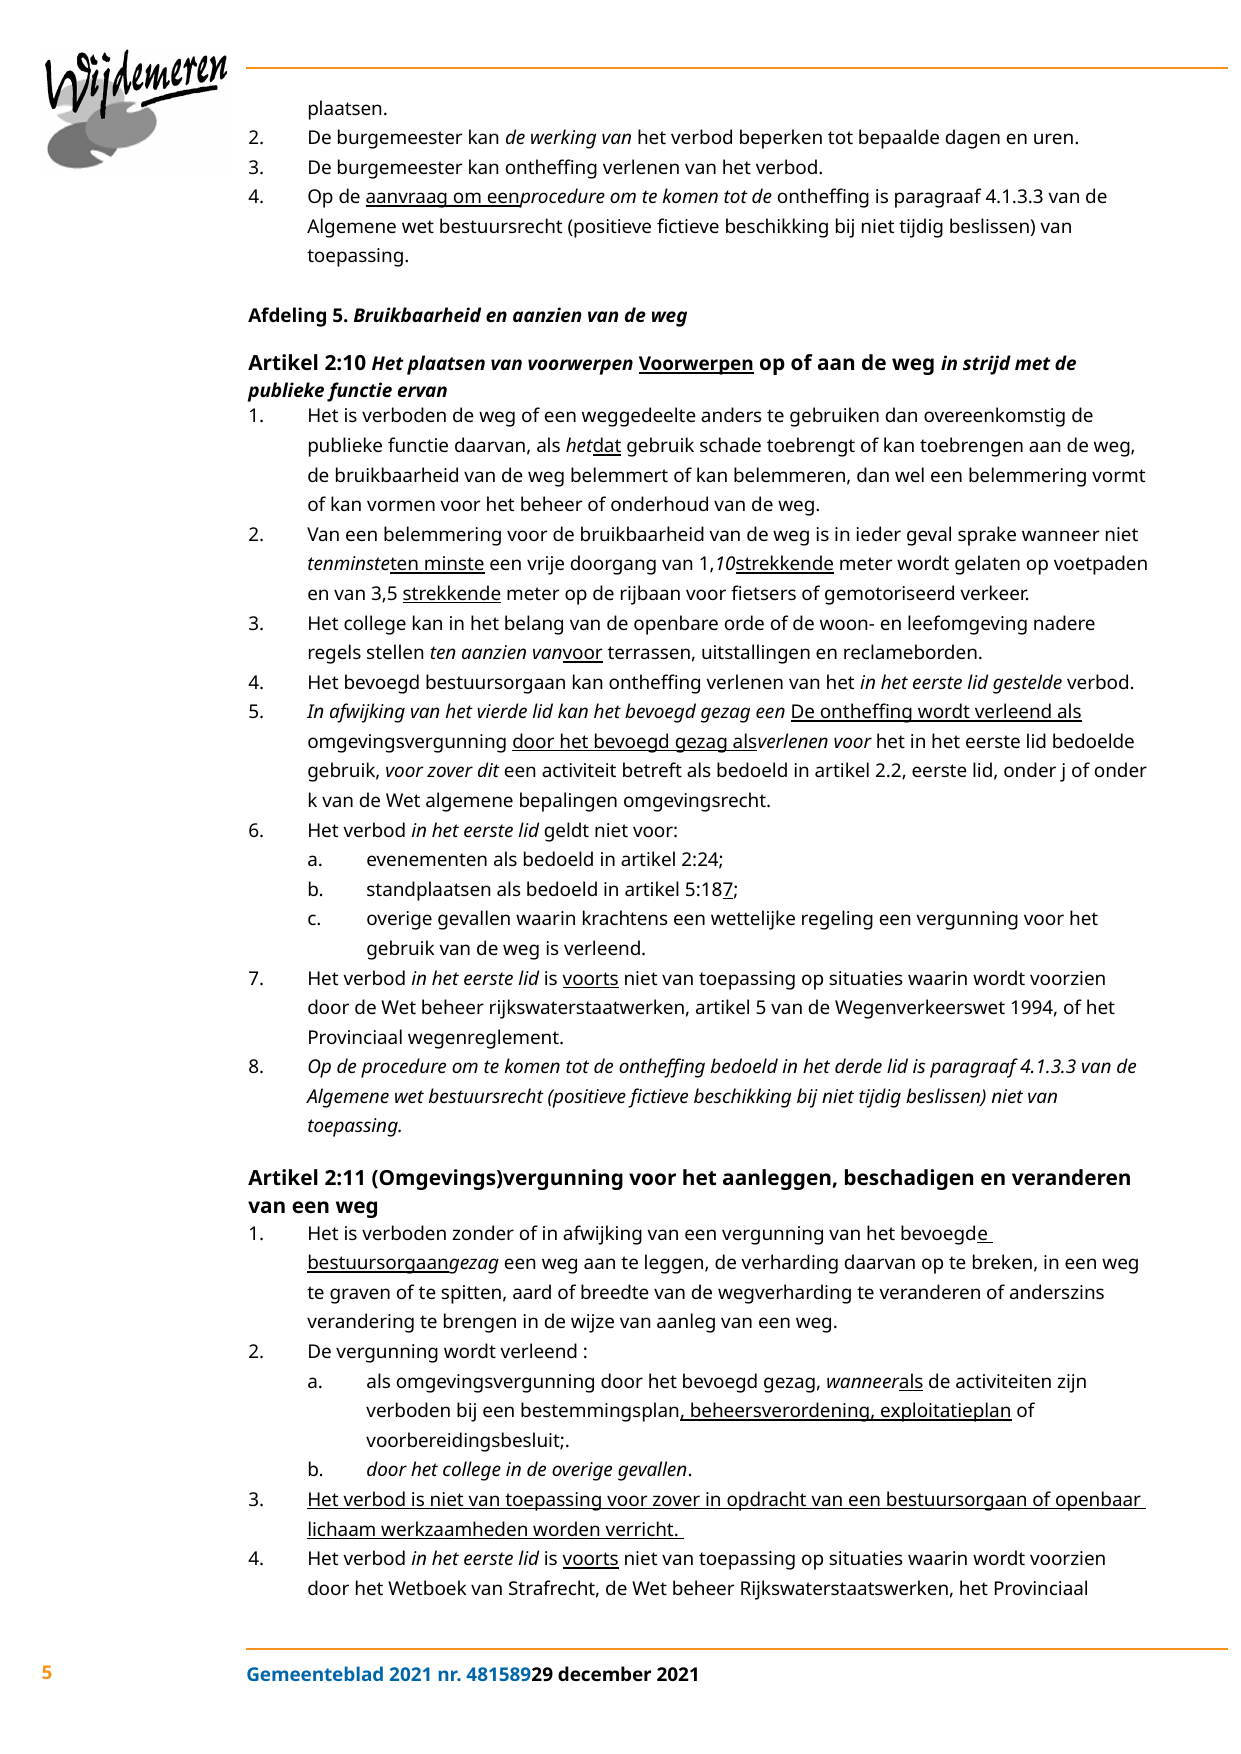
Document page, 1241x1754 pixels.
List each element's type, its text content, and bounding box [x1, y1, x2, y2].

list Van een belemmering voor de bruikbaarheid van de weg is in ieder geval sprake wanneer niet tenminsteten minste een vrije doorgang van 1,10strekkende meter wordt gelaten op voetpaden en van 3,5 strekkende meter op de rijbaan voor fietsers of gemotoriseerd verkeer. [248, 521, 1152, 606]
list als omgevingsvergunning door het bevoegd gezag, wanneerals de activiteiten zijn verboden bij een bestemmingsplan, beheersverordening, exploitatieplan of voorbereidingsbesluit;. [307, 1368, 1152, 1453]
picture [41, 47, 231, 172]
list plaatsen. [248, 95, 1152, 121]
list De vergunning wordt verleend : [248, 1338, 1152, 1364]
list Het verbod is niet van toepassing voor zover in opdracht van een bestuursorgaan of openbaar lichaam werkzaamheden worden verricht. [248, 1486, 1152, 1541]
text Afdeling 5. Bruikbaarheid en aanzien van de weg [248, 302, 1152, 328]
list Het is verboden de weg of een weggedeelte anders te gebruiken dan overeenkomstig de publieke functie daarvan, als hetdat gebruik schade toebrengt of kan toebrengen aan de weg, de bruikbaarheid van de weg belemmert of kan belemmeren, dan wel een belemmering vormt of kan vormen voor het beheer of onderhoud van de weg. [248, 403, 1152, 517]
list Het is verboden zonder of in afwijking van een vergunning van het bevoegde bestuursorgaangezag een weg aan te leggen, de verharding daarvan op te breken, in een weg te graven of te spitten, aard of breedte van de wegverharding te veranderen of anderszins verandering te brengen in de wijze van aanleg van een weg. [248, 1220, 1152, 1334]
list Het college kan in het belang van de openbare orde of de woon- en leefomgeving nadere regels stellen ten aanzien vanvoor terrassen, uitstallingen en reclameborden. [248, 610, 1152, 665]
list Het bevoegd bestuursorgaan kan ontheffing verlenen van het in het eerste lid gestelde verbod. [248, 669, 1152, 694]
list overige gevallen waarin krachtens een wettelijke regeling een vergunning voor het gebruik van de weg is verleend. [307, 906, 1152, 961]
list evenementen als bedoeld in artikel 2:24; [307, 846, 1152, 872]
list Het verbod in het eerste lid geldt niet voor: [248, 817, 1152, 842]
list door het college in de overige gevallen. [307, 1457, 1152, 1482]
list In afwijking van het vierde lid kan het bevoegd gezag een De ontheffing wordt verleend als omgevingsvergunning door het bevoegd gezag alsverlenen voor het in het eerste lid bedoelde gebruik, voor zover dit een activiteit betreft als bedoeld in artikel 2.2, eerste lid, onder j of onder k van de Wet algemene bepalingen omgevingsrecht. [248, 698, 1152, 813]
text Artikel 2:10 Het plaatsen van voorwerpen Voorwerpen op of aan de weg in strijd met de publieke functie ervan [248, 348, 1152, 403]
list De burgemeester kan ontheffing verlenen van het verbod. [248, 154, 1152, 180]
list Op de aanvraag om eenprocedure om te komen tot de ontheffing is paragraaf 4.1.3.3 van de Algemene wet bestuursrecht (positieve fictieve beschikking bij niet tijdig beslissen) van toepassing. [248, 183, 1152, 268]
list Het verbod in het eerste lid is voorts niet van toepassing op situaties waarin wordt voorzien door de Wet beheer rijkswaterstaatwerken, artikel 5 van de Wegenverkeerswet 1994, of het Provinciaal wegenreglement. [248, 965, 1152, 1049]
list De burgemeester kan de werking van het verbod beperken tot bepaalde dagen en uren. [248, 124, 1152, 150]
list standplaatsen als bedoeld in artikel 5:187; [307, 876, 1152, 902]
list Op de procedure om te komen tot de ontheffing bedoeld in het derde lid is paragraaf 4.1.3.3 van de Algemene wet bestuursrecht (positieve fictieve beschikking bij niet tijdig beslissen) niet van toepassing. [248, 1053, 1152, 1138]
text Artikel 2:11 (Omgevings)vergunning voor het aanleggen, beschadigen en veranderen van een weg [248, 1163, 1152, 1220]
list Het verbod in het eerste lid is voorts niet van toepassing op situaties waarin wordt voorzien door het Wetboek van Strafrecht, de Wet beheer Rijkswaterstaatswerken, het Provinciaal [248, 1545, 1152, 1601]
